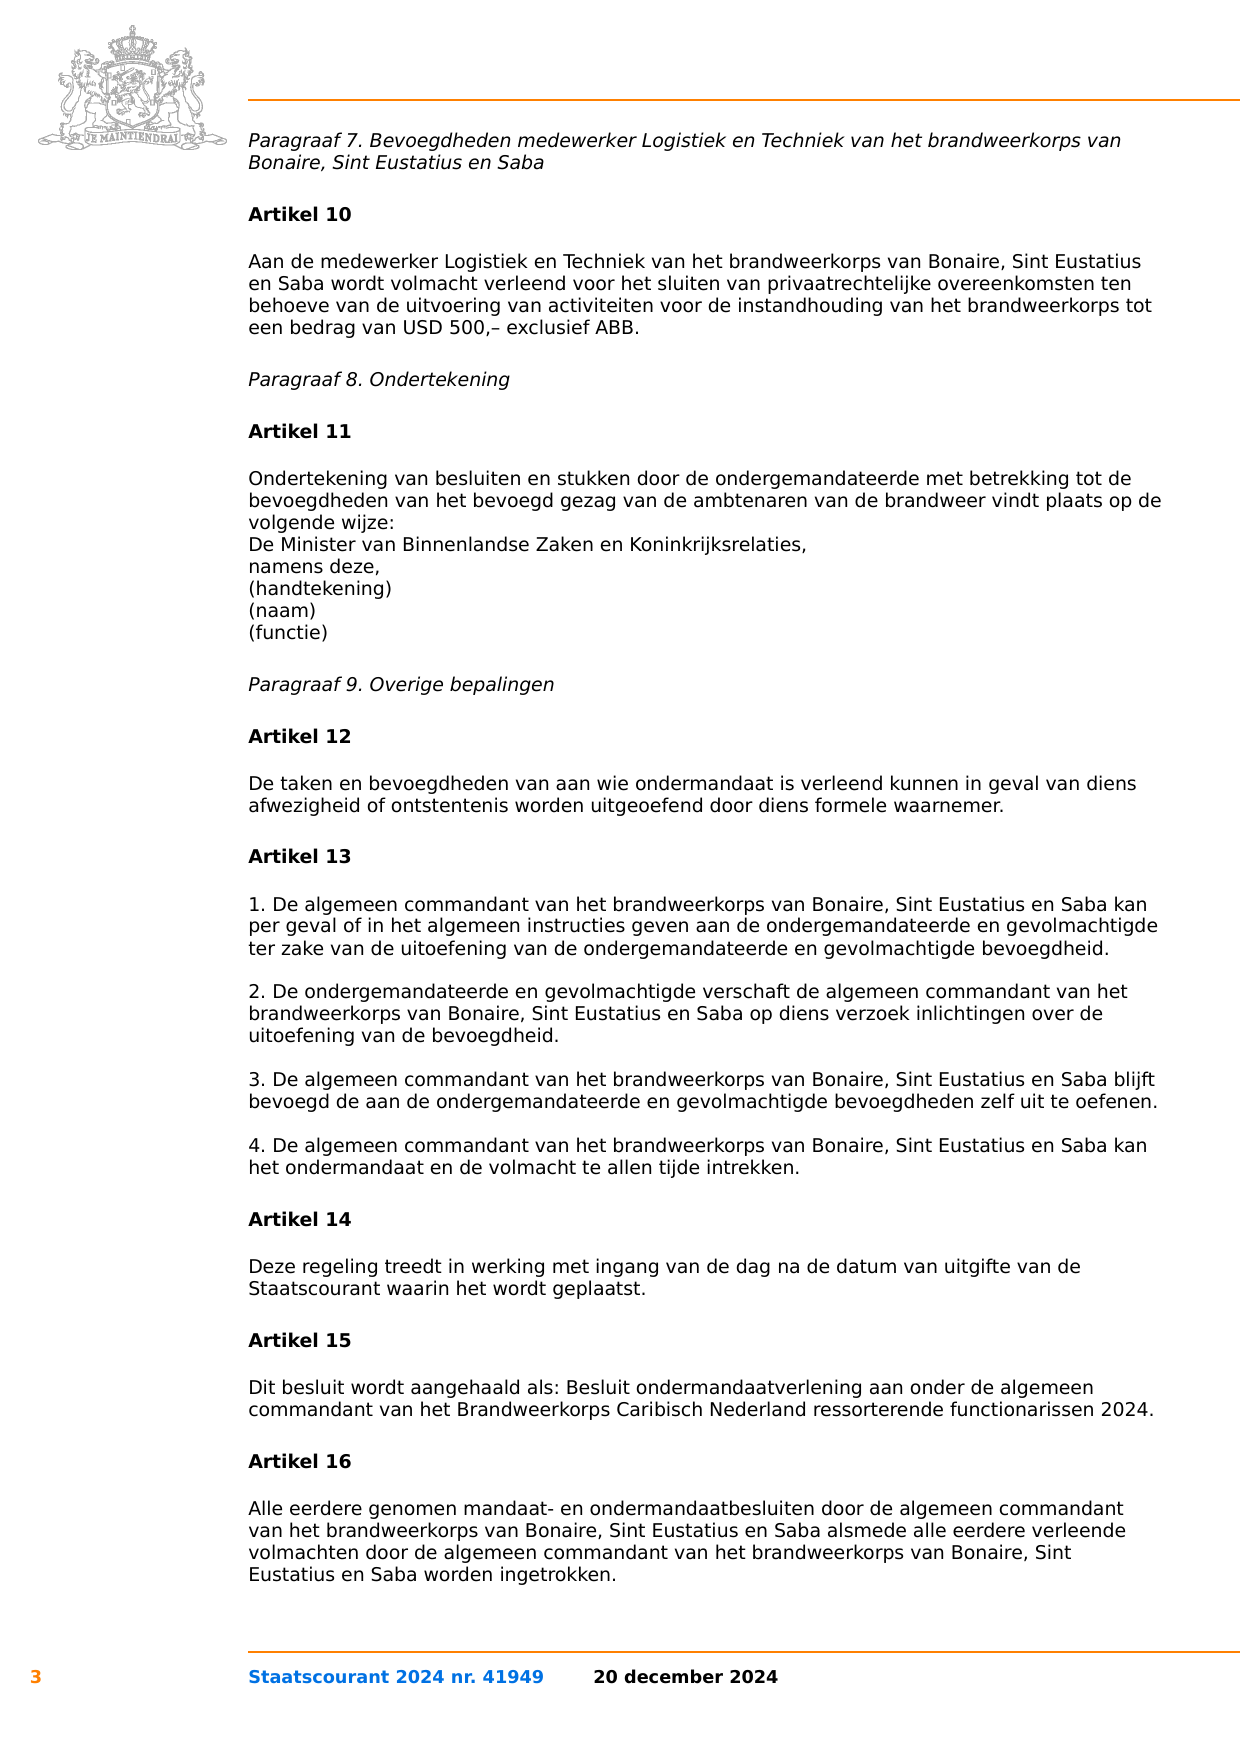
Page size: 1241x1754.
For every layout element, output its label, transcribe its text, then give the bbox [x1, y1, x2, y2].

subtitle Artikel 11 [248, 421, 1163, 443]
text 3. De algemeen commandant van het brandweerkorps van Bonaire, Sint Eustatius en Saba blijft bevoegd de aan de ondergemandateerde en gevolmachtigde bevoegdheden zelf uit te oefenen. [248, 1069, 1163, 1113]
subtitle Artikel 13 [248, 846, 1163, 868]
subtitle Artikel 14 [248, 1209, 1163, 1231]
text 2. De ondergemandateerde en gevolmachtigde verschaft de algemeen commandant van het brandweerkorps van Bonaire, Sint Eustatius en Saba op diens verzoek inlichtingen over de uitoefening van de bevoegdheid. [248, 981, 1163, 1047]
subtitle Artikel 10 [248, 204, 1163, 226]
text De Minister van Binnenlandse Zaken en Koninkrijksrelaties, [248, 534, 1163, 556]
subtitle Paragraaf 8. Ondertekening [248, 369, 1163, 391]
text Alle eerdere genomen mandaat- en ondermandaatbesluiten door de algemeen commandant van het brandweerkorps van Bonaire, Sint Eustatius en Saba alsmede alle eerdere verleende volmachten door de algemeen commandant van het brandweerkorps van Bonaire, Sint Eustatius en Saba worden ingetrokken. [248, 1498, 1163, 1586]
text Aan de medewerker Logistiek en Techniek van het brandweerkorps van Bonaire, Sint Eustatius en Saba wordt volmacht verleend voor het sluiten van privaatrechtelijke overeenkomsten ten behoeve van de uitvoering van activiteiten voor de instandhouding van het brandweerkorps tot een bedrag van USD 500,– exclusief ABB. [248, 251, 1163, 339]
text De taken en bevoegdheden van aan wie ondermandaat is verleend kunnen in geval van diens afwezigheid of ontstentenis worden uitgeoefend door diens formele waarnemer. [248, 772, 1163, 816]
text namens deze, [248, 556, 1163, 578]
text (naam) [248, 599, 1163, 622]
text Deze regeling treedt in werking met ingang van de dag na de datum van uitgifte van de Staatscourant waarin het wordt geplaatst. [248, 1256, 1163, 1300]
subtitle Artikel 16 [248, 1451, 1163, 1473]
text (functie) [248, 622, 1163, 643]
text 1. De algemeen commandant van het brandweerkorps van Bonaire, Sint Eustatius en Saba kan per geval of in het algemeen instructies geven aan de ondergemandateerde en gevolmachtigde ter zake van de uitoefening van de ondergemandateerde en gevolmachtigde bevoegdheid. [248, 893, 1163, 959]
text Dit besluit wordt aangehaald als: Besluit ondermandaatverlening aan onder de algemeen commandant van het Brandweerkorps Caribisch Nederland ressorterende functionarissen 2024. [248, 1377, 1163, 1421]
subtitle Artikel 12 [248, 726, 1163, 747]
subtitle Paragraaf 9. Overige bepalingen [248, 673, 1163, 696]
text (handtekening) [248, 578, 1163, 599]
text 4. De algemeen commandant van het brandweerkorps van Bonaire, Sint Eustatius en Saba kan het ondermandaat en de volmacht te allen tijde intrekken. [248, 1135, 1163, 1179]
subtitle Artikel 15 [248, 1330, 1163, 1352]
picture [38, 25, 227, 150]
text Ondertekening van besluiten en stukken door de ondergemandateerde met betrekking tot de bevoegdheden van het bevoegd gezag van de ambtenaren van de brandweer vindt plaats op de volgende wijze: [248, 468, 1163, 534]
subtitle Paragraaf 7. Bevoegdheden medewerker Logistiek en Techniek van het brandweerkorps van Bonaire, Sint Eustatius en Saba [248, 130, 1163, 174]
